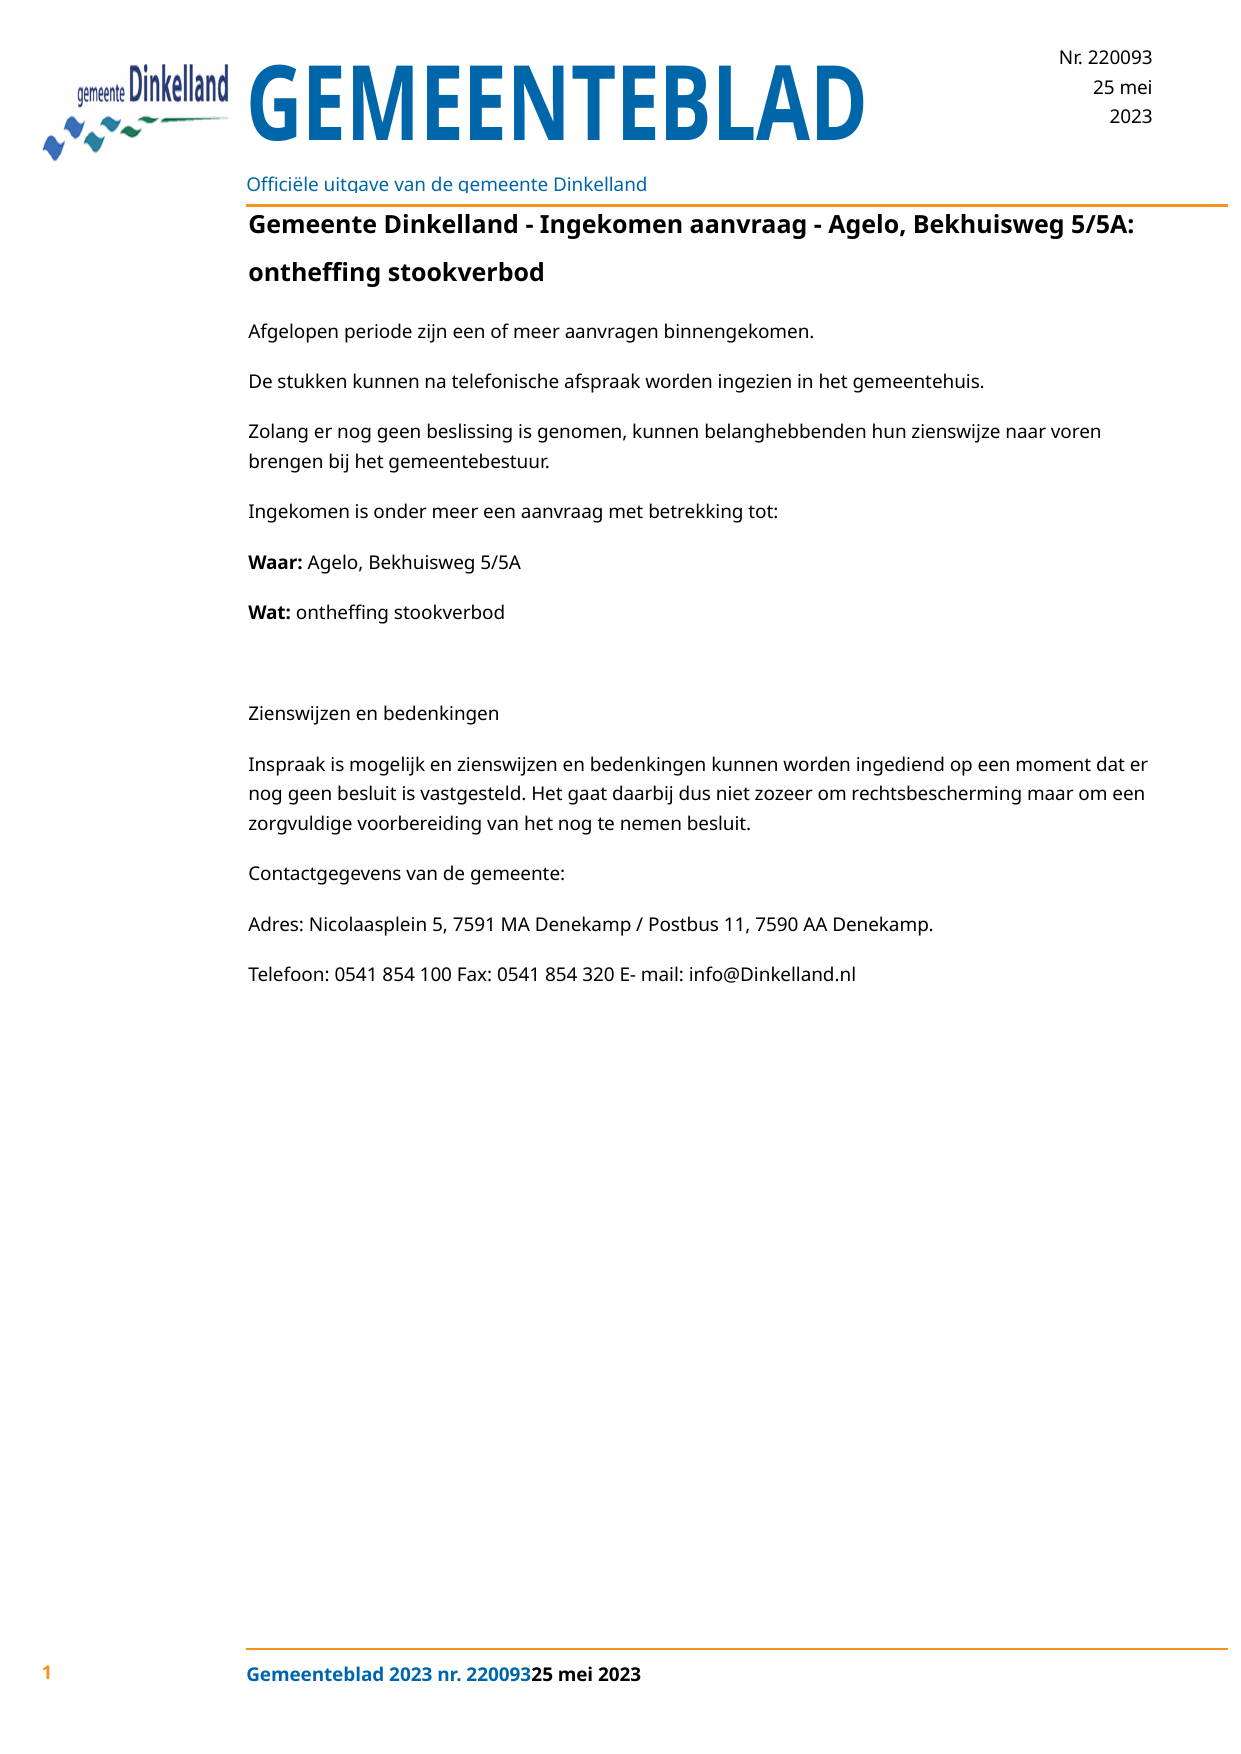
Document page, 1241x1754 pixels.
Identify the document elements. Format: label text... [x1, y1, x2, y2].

text Ingekomen is onder meer een aanvraag met betrekking tot: [248, 499, 1152, 524]
text Zolang er nog geen beslissing is genomen, kunnen belanghebbenden hun zienswijze naar voren brengen bij het gemeentebestuur. [248, 419, 1152, 474]
text Contactgegevens van de gemeente: [248, 860, 1152, 886]
text Wat: ontheffing stookverbod [248, 599, 1152, 625]
picture [41, 47, 231, 172]
text Afgelopen periode zijn een of meer aanvragen binnengekomen. [248, 318, 1152, 344]
text Gemeente Dinkelland - Ingekomen aanvraag - Agelo, Bekhuisweg 5/5A: ontheffing stookverbod [248, 207, 1152, 288]
text Waar: Agelo, Bekhuisweg 5/5A [248, 549, 1152, 575]
text Adres: Nicolaasplein 5, 7591 MA Denekamp / Postbus 11, 7590 AA Denekamp. [248, 911, 1152, 937]
text Telefoon: 0541 854 100 Fax: 0541 854 320 E- mail: info@Dinkelland.nl [248, 961, 1152, 987]
text De stukken kunnen na telefonische afspraak worden ingezien in het gemeentehuis. [248, 368, 1152, 394]
text Zienswijzen en bedenkingen [248, 700, 1152, 726]
text Inspraak is mogelijk en zienswijzen en bedenkingen kunnen worden ingediend op een moment dat er nog geen besluit is vastgesteld. Het gaat daarbij dus niet zozeer om rechtsbescherming maar om een zorgvuldige voorbereiding van het nog te nemen besluit. [248, 751, 1152, 836]
